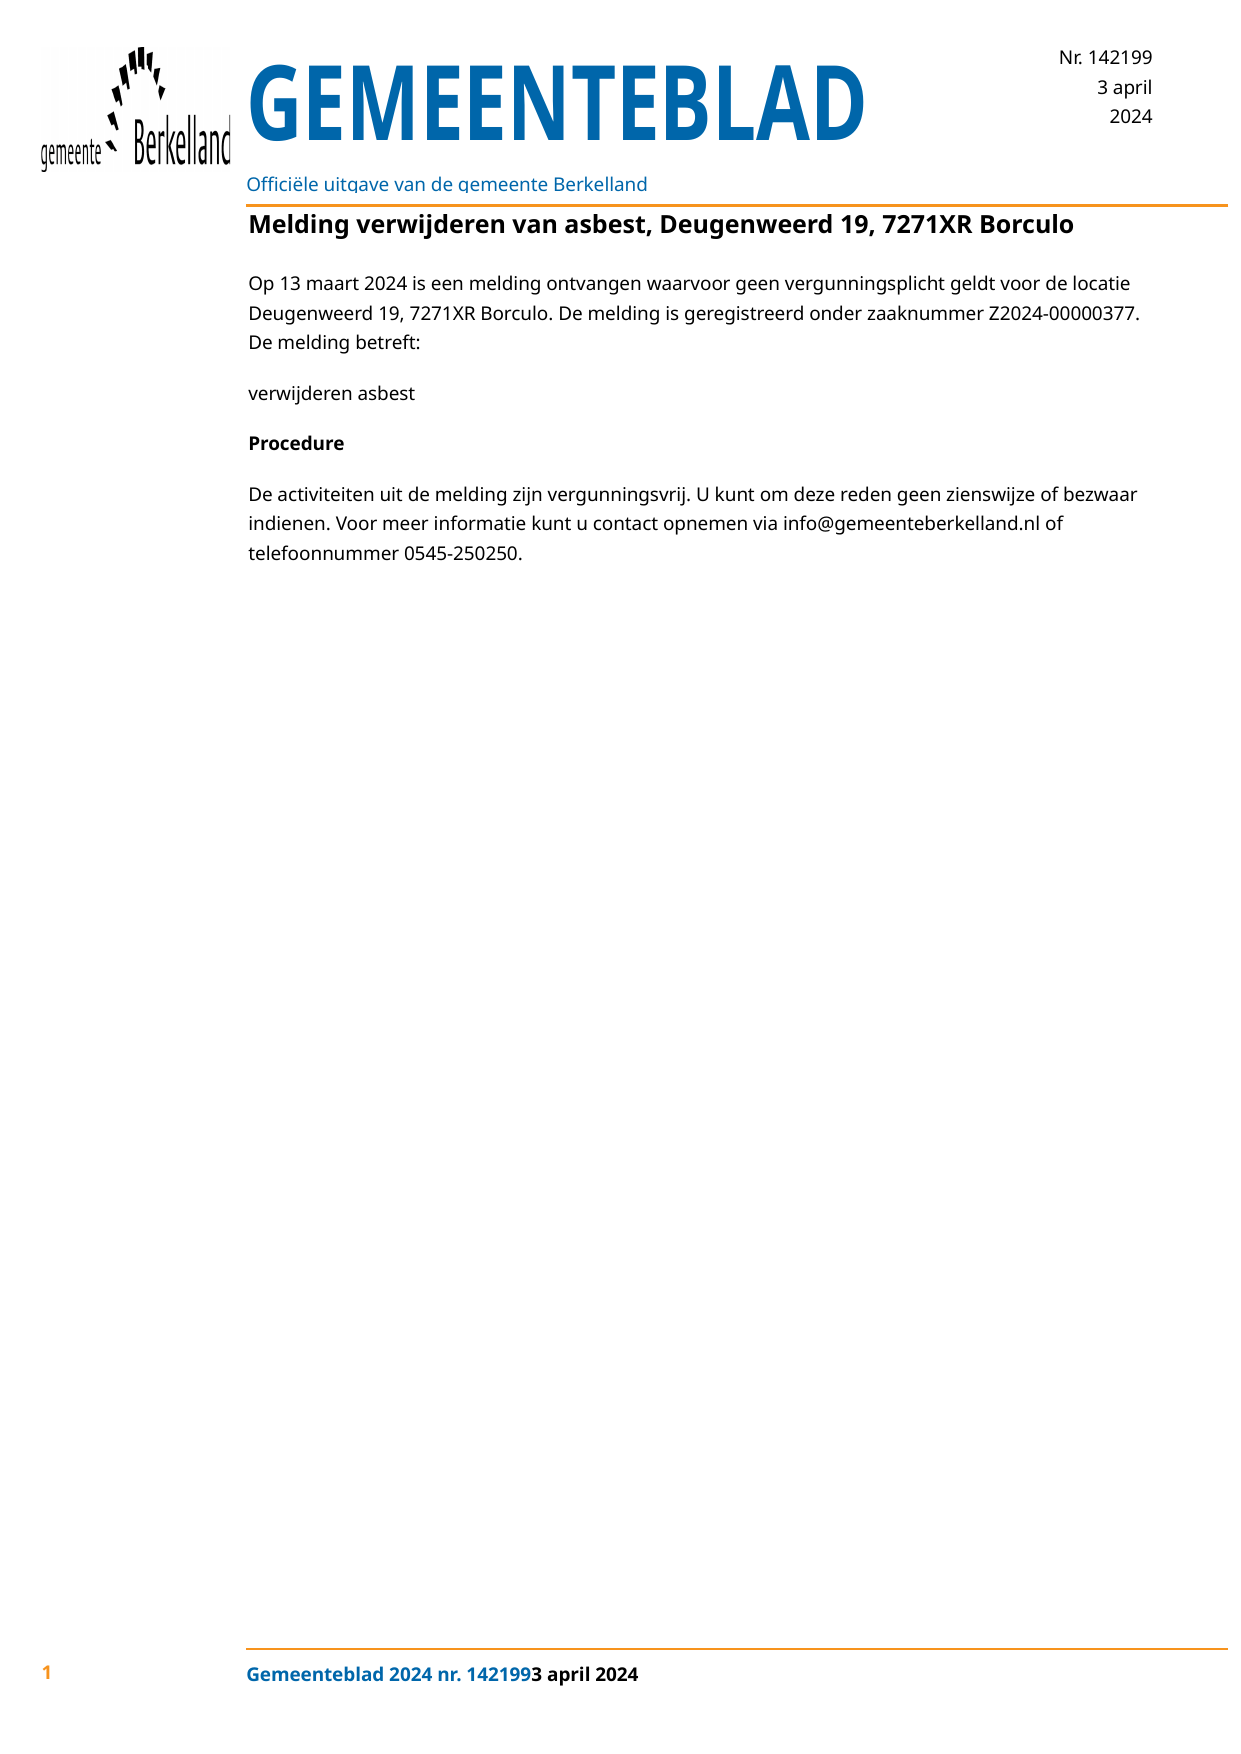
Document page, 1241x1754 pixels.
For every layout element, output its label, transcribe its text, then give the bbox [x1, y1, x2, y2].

text verwijderen asbest [248, 380, 1152, 406]
text De activiteiten uit de melding zijn vergunningsvrij. U kunt om deze reden geen zienswijze of bezwaar indienen. Voor meer informatie kunt u contact opnemen via info@gemeenteberkelland.nl of telefoonnummer 0545-250250. [248, 481, 1152, 566]
picture [41, 47, 231, 172]
text Procedure [248, 430, 1152, 456]
text Op 13 maart 2024 is een melding ontvangen waarvoor geen vergunningsplicht geldt voor de locatie Deugenweerd 19, 7271XR Borculo. De melding is geregistreerd onder zaaknummer Z2024-00000377. De melding betreft: [248, 270, 1152, 355]
text Melding verwijderen van asbest, Deugenweerd 19, 7271XR Borculo [248, 207, 1152, 241]
